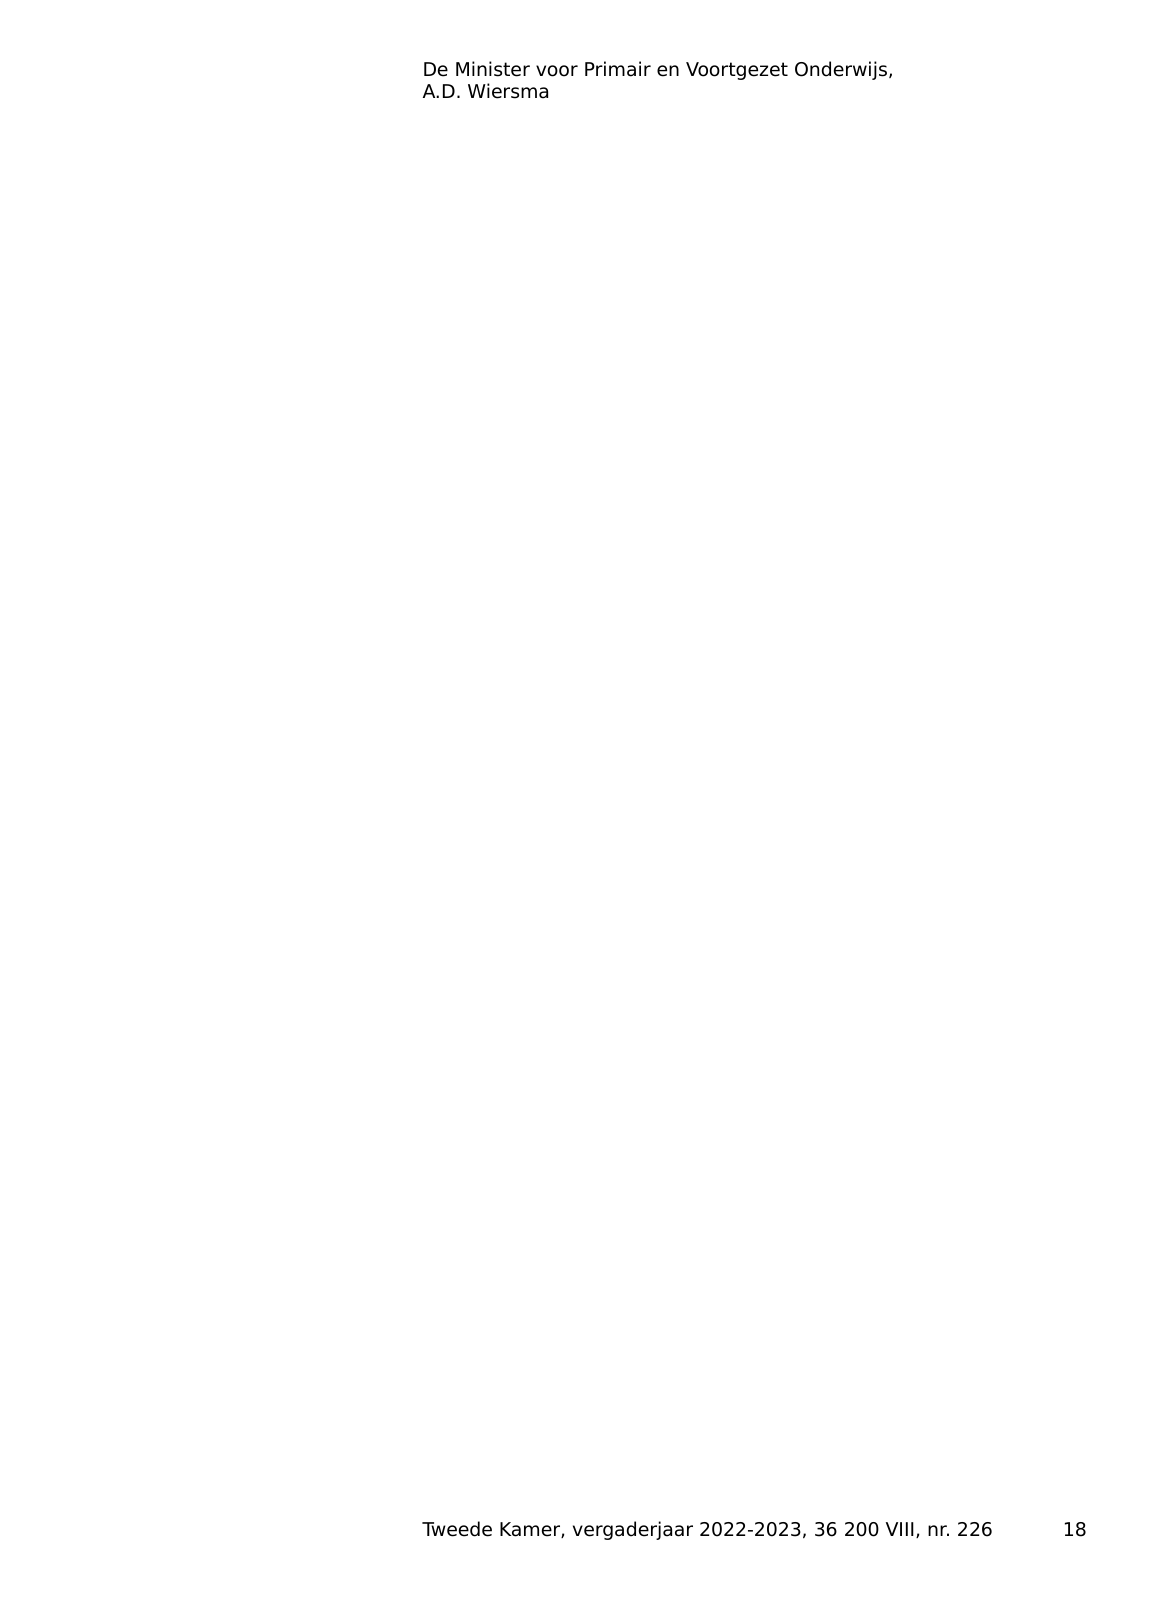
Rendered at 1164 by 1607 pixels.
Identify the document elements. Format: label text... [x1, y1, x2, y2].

text De Minister voor Primair en Voortgezet Onderwijs, A.D. Wiersma [422, 59, 1087, 103]
